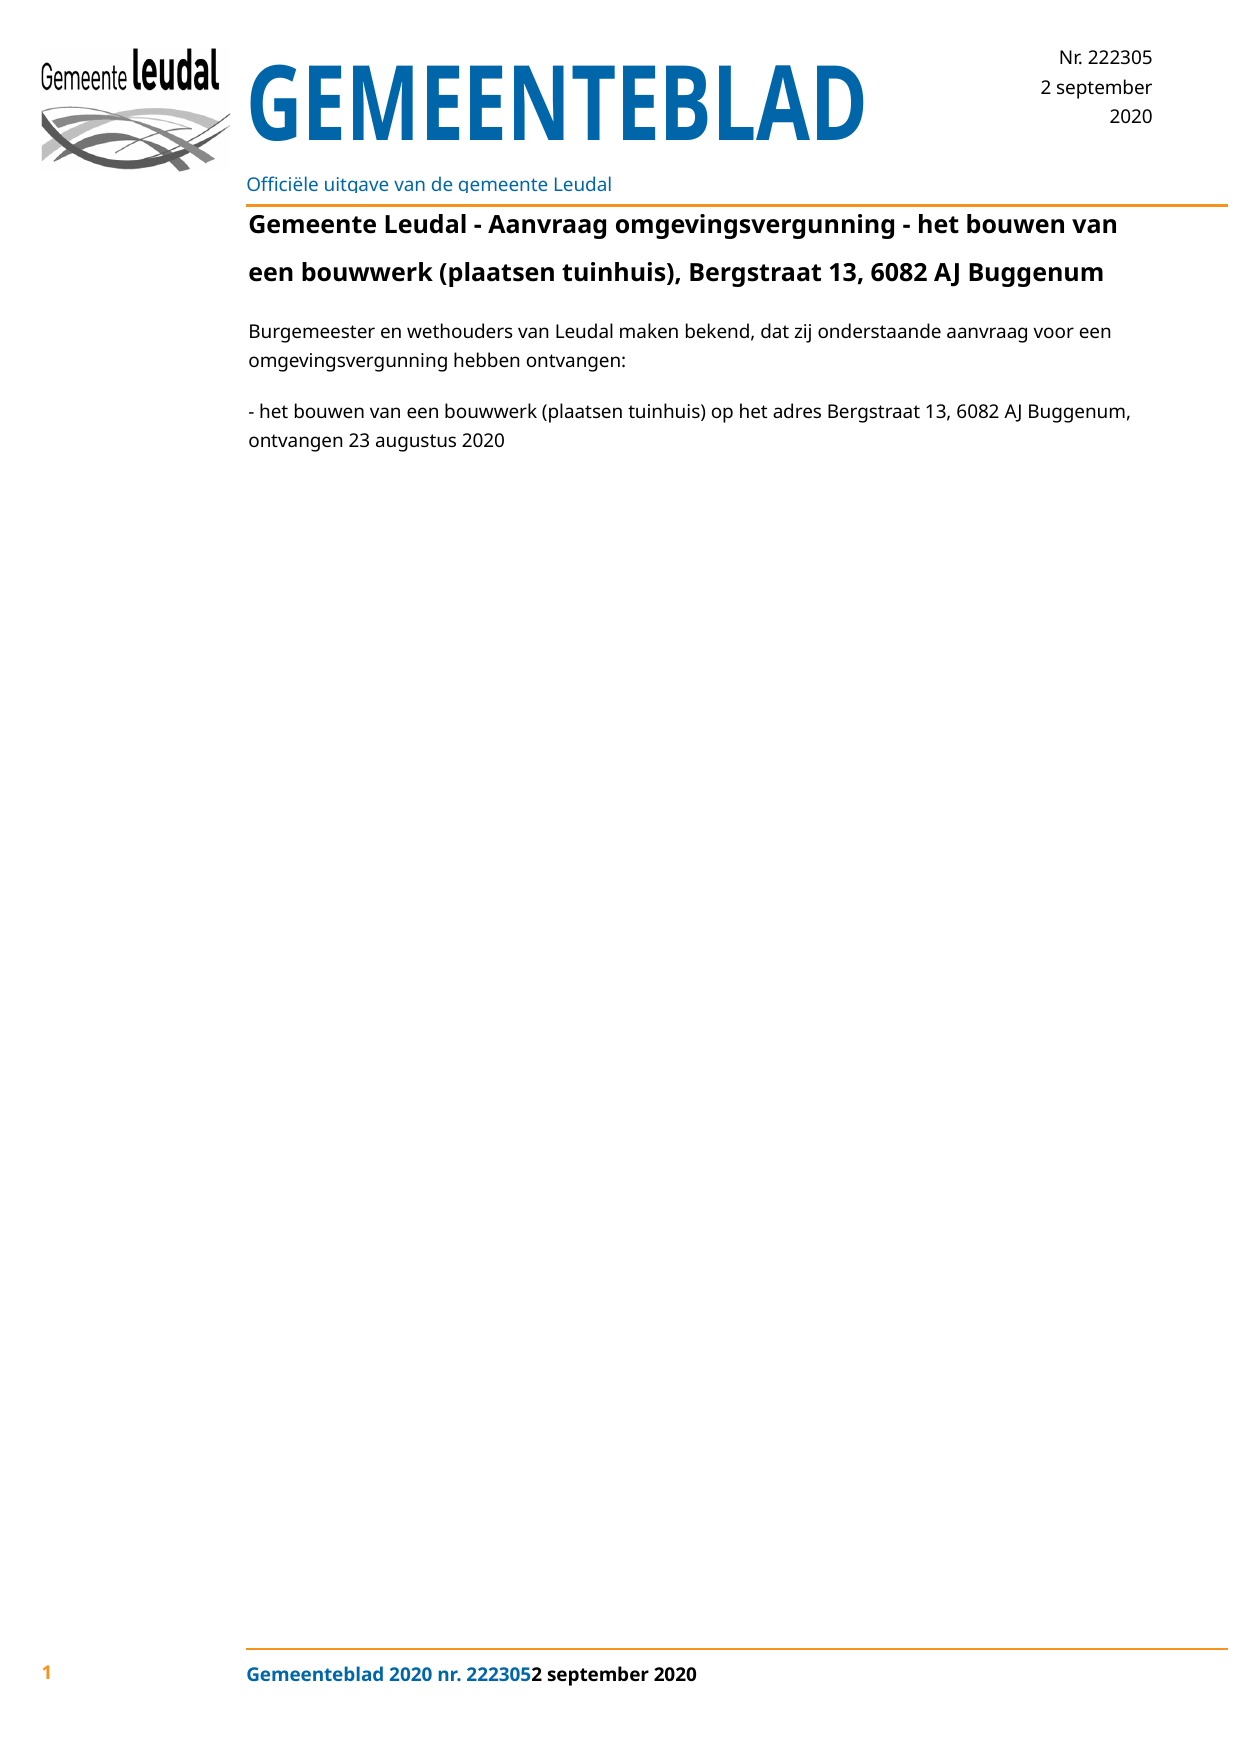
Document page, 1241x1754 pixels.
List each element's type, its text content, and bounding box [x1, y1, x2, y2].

picture [41, 47, 231, 172]
text - het bouwen van een bouwwerk (plaatsen tuinhuis) op het adres Bergstraat 13, 6082 AJ Buggenum, ontvangen 23 augustus 2020 [248, 398, 1152, 453]
text Gemeente Leudal - Aanvraag omgevingsvergunning - het bouwen van een bouwwerk (plaatsen tuinhuis), Bergstraat 13, 6082 AJ Buggenum [248, 207, 1152, 288]
text Burgemeester en wethouders van Leudal maken bekend, dat zij onderstaande aanvraag voor een omgevingsvergunning hebben ontvangen: [248, 318, 1152, 373]
